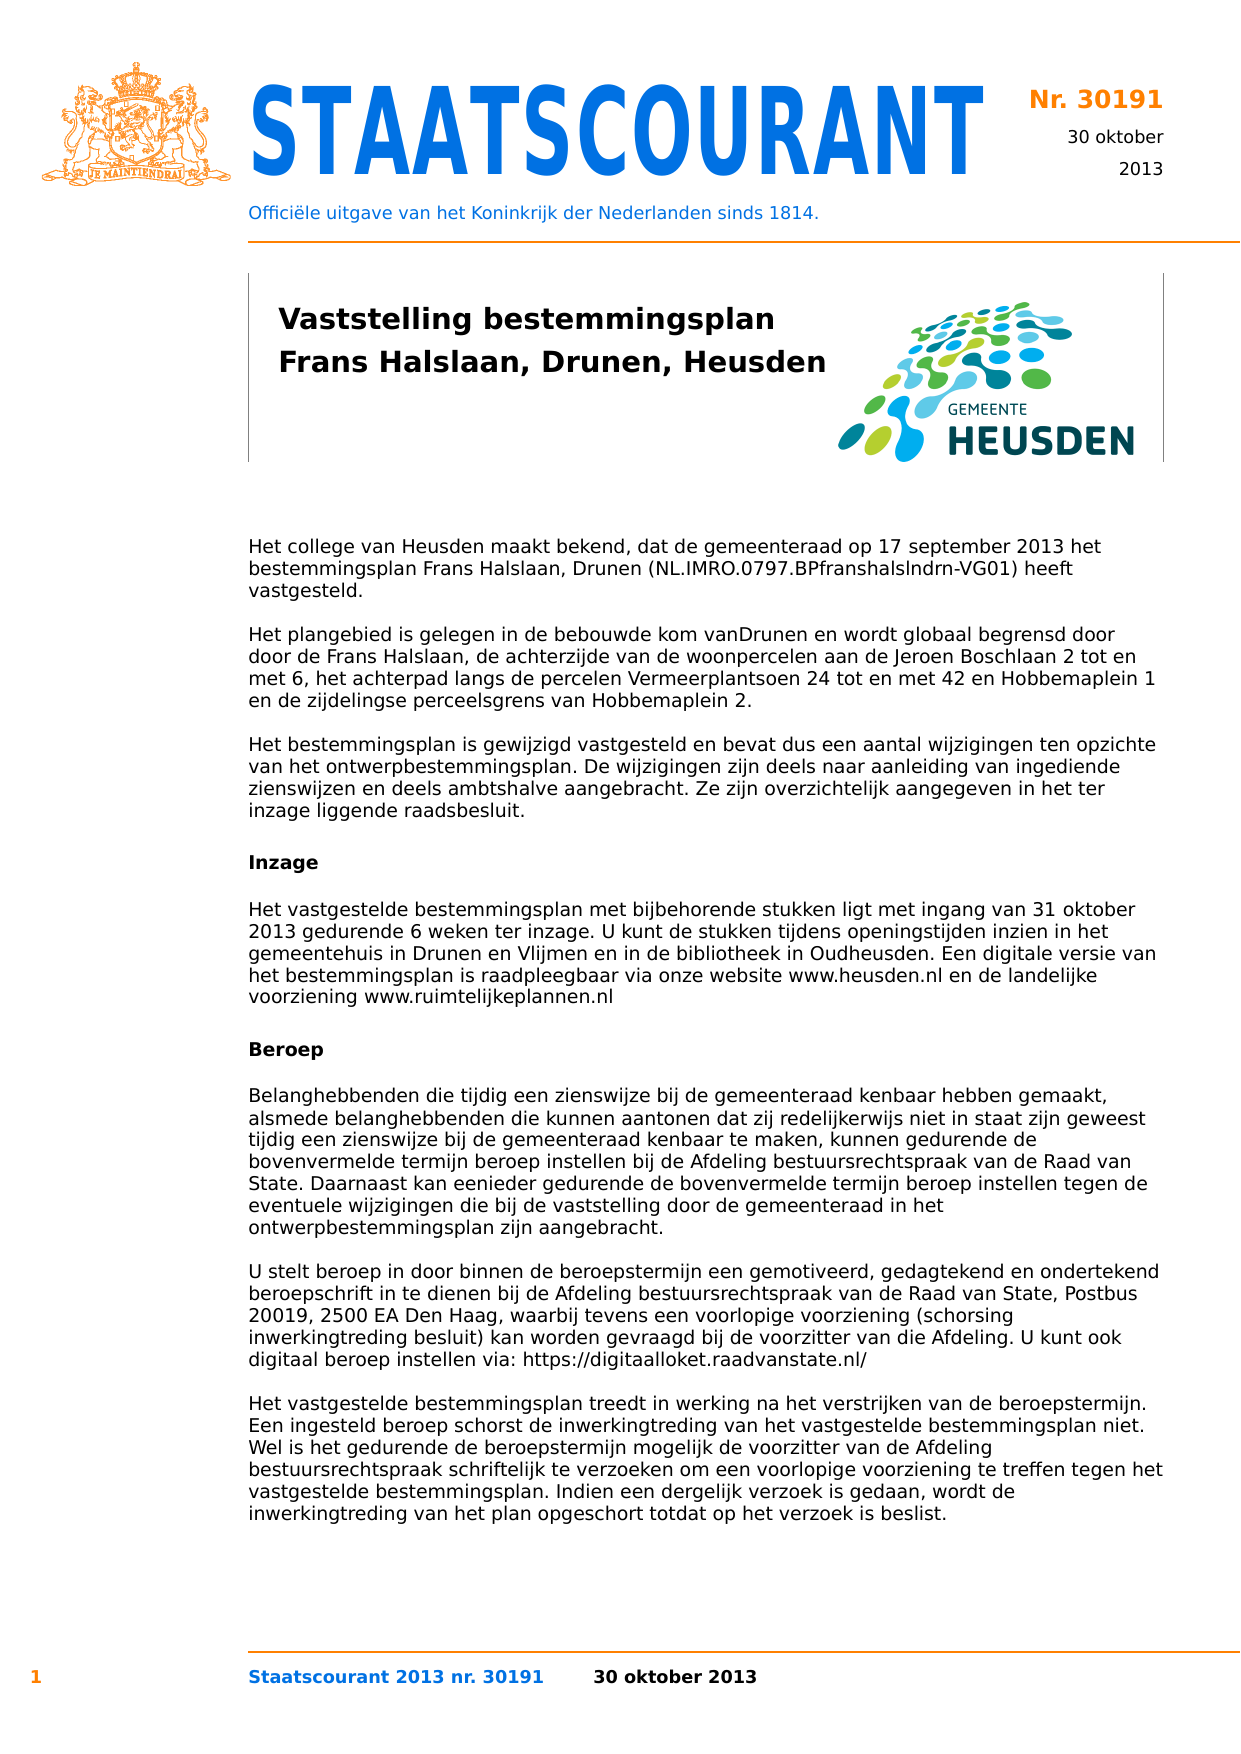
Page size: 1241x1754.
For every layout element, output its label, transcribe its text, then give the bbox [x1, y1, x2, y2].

table_header STAATSCOURANT [248, 62, 998, 203]
table_header [25, 62, 248, 241]
table_cell 30 oktober [998, 121, 1240, 153]
picture [838, 302, 1134, 462]
picture [41, 62, 231, 186]
table_cell Officiële uitgave van het Koninkrijk der Nederlanden sinds 1814. [248, 203, 1240, 241]
text Het college van Heusden maakt bekend, dat de gemeenteraad op 17 september 2013 het bestemmingsplan Frans Halslaan, Drunen (NL.IMRO.0797.BPfranshalslndrn-VG01) heeft vastgesteld. [248, 536, 1163, 602]
text Het plangebied is gelegen in de bebouwde kom vanDrunen en wordt globaal begrensd door door de Frans Halslaan, de achterzijde van de woonpercelen aan de Jeroen Boschlaan 2 tot en met 6, het achterpad langs de percelen Vermeerplantsoen 24 tot en met 42 en Hobbemaplein 1 en de zijdelingse perceelsgrens van Hobbemaplein 2. [248, 624, 1163, 712]
text Het vastgestelde bestemmingsplan met bijbehorende stukken ligt met ingang van 31 oktober 2013 gedurende 6 weken ter inzage. U kunt de stukken tijdens openingstijden inzien in het gemeentehuis in Drunen en Vlijmen en in de bibliotheek in Oudheusden. Een digitale versie van het bestemmingsplan is raadpleegbaar via onze website www.heusden.nl en de landelijke voorziening www.ruimtelijkeplannen.nl [248, 898, 1163, 1008]
table_cell 2013 [998, 153, 1240, 203]
text Het vastgestelde bestemmingsplan treedt in werking na het verstrijken van de beroepstermijn. Een ingesteld beroep schorst de inwerkingtreding van het vastgestelde bestemmingsplan niet. Wel is het gedurende de beroepstermijn mogelijk de voorzitter van de Afdeling bestuursrechtspraak schriftelijk te verzoeken om een voorlopige voorziening te treffen tegen het vastgestelde bestemmingsplan. Indien een dergelijk verzoek is gedaan, wordt de inwerkingtreding van het plan opgeschort totdat op het verzoek is beslist. [248, 1393, 1163, 1525]
text Belanghebbenden die tijdig een zienswijze bij de gemeenteraad kenbaar hebben gemaakt, alsmede belanghebbenden die kunnen aantonen dat zij redelijkerwijs niet in staat zijn geweest tijdig een zienswijze bij de gemeenteraad kenbaar te maken, kunnen gedurende de bovenvermelde termijn beroep instellen bij de Afdeling bestuursrechtspraak van de Raad van State. Daarnaast kan eenieder gedurende de bovenvermelde termijn beroep instellen tegen de eventuele wijzigingen die bij de vaststelling door de gemeenteraad in het ontwerpbestemmingsplan zijn aangebracht. [248, 1085, 1163, 1239]
subtitle Beroep [248, 1038, 1163, 1060]
text Het bestemmingsplan is gewijzigd vastgesteld en bevat dus een aantal wijzigingen ten opzichte van het ontwerpbestemmingsplan. De wijzigingen zijn deels naar aanleiding van ingediende zienswijzen en deels ambtshalve aangebracht. Ze zijn overzichtelijk aangegeven in het ter inzage liggende raadsbesluit. [248, 734, 1163, 822]
text U stelt beroep in door binnen de beroepstermijn een gemotiveerd, gedagtekend en ondertekend beroepschrift in te dienen bij de Afdeling bestuursrechtspraak van de Raad van State, Postbus 20019, 2500 EA Den Haag, waarbij tevens een voorlopige voorziening (schorsing inwerkingtreding besluit) kan worden gevraagd bij de voorzitter van die Afdeling. U kunt ook digitaal beroep instellen via: https://digitaalloket.raadvanstate.nl/ [248, 1261, 1163, 1371]
table_header Nr. 30191 [998, 62, 1240, 121]
subtitle Inzage [248, 852, 1163, 873]
subtitle Vaststelling bestemmingsplan Frans Halslaan, Drunen, Heusden [249, 273, 1163, 462]
